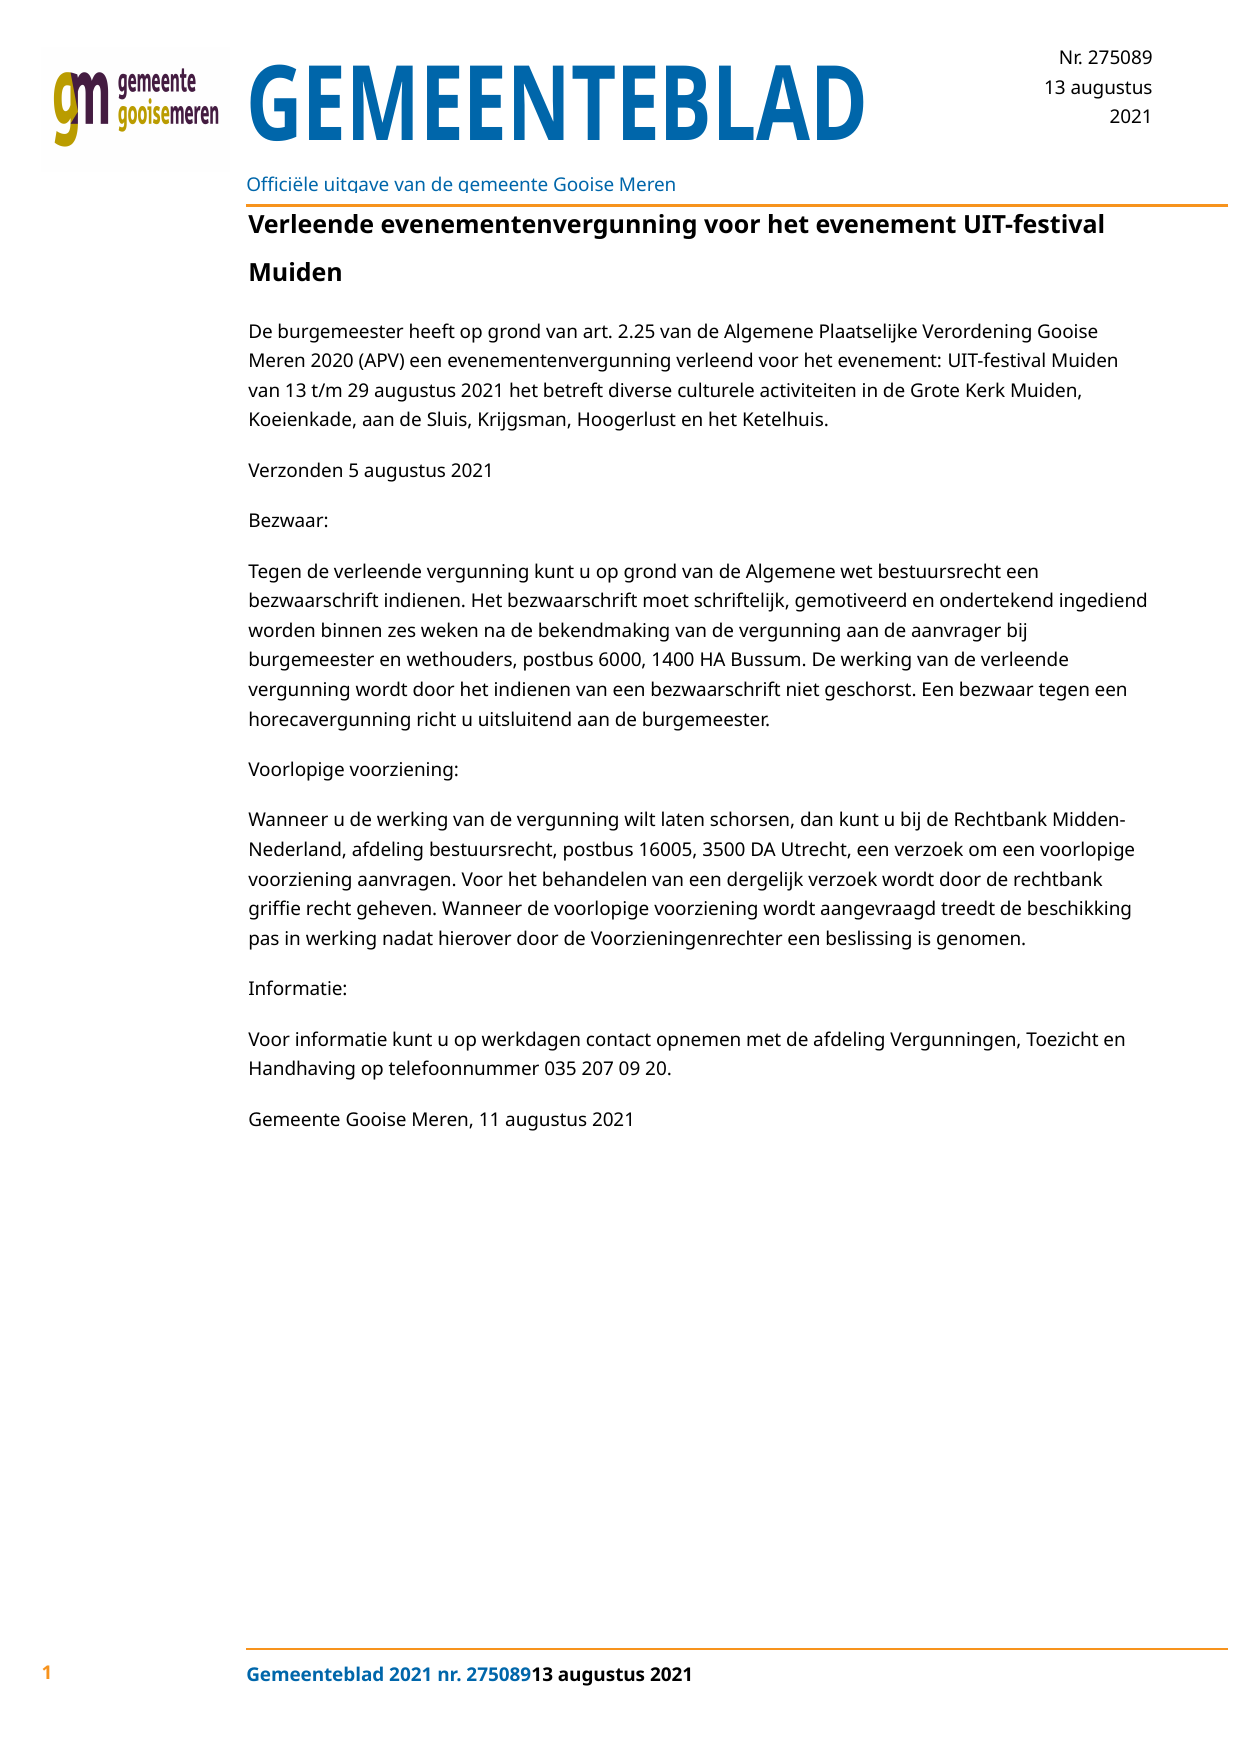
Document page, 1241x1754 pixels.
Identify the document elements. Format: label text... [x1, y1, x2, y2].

text Verleende evenementenvergunning voor het evenement UIT-festival Muiden [248, 207, 1152, 288]
text Bezwaar: [248, 507, 1152, 533]
text Verzonden 5 augustus 2021 [248, 457, 1152, 483]
picture [41, 47, 231, 172]
text De burgemeester heeft op grond van art. 2.25 van de Algemene Plaatselijke Verordening Gooise Meren 2020 (APV) een evenementenvergunning verleend voor het evenement: UIT-festival Muiden van 13 t/m 29 augustus 2021 het betreft diverse culturele activiteiten in de Grote Kerk Muiden, Koeienkade, aan de Sluis, Krijgsman, Hoogerlust en het Ketelhuis. [248, 318, 1152, 432]
text Voorlopige voorziening: [248, 756, 1152, 782]
text Tegen de verleende vergunning kunt u op grond van de Algemene wet bestuursrecht een bezwaarschrift indienen. Het bezwaarschrift moet schriftelijk, gemotiveerd en ondertekend ingediend worden binnen zes weken na de bekendmaking van de vergunning aan de aanvrager bij burgemeester en wethouders, postbus 6000, 1400 HA Bussum. De werking van de verleende vergunning wordt door het indienen van een bezwaarschrift niet geschorst. Een bezwaar tegen een horecavergunning richt u uitsluitend aan de burgemeester. [248, 558, 1152, 732]
text Wanneer u de werking van de vergunning wilt laten schorsen, dan kunt u bij de Rechtbank Midden-Nederland, afdeling bestuursrecht, postbus 16005, 3500 DA Utrecht, een verzoek om een voorlopige voorziening aanvragen. Voor het behandelen van een dergelijk verzoek wordt door de rechtbank griffie recht geheven. Wanneer de voorlopige voorziening wordt aangevraagd treedt de beschikking pas in werking nadat hierover door de Voorzieningenrechter een beslissing is genomen. [248, 807, 1152, 951]
text Informatie: [248, 975, 1152, 1001]
text Voor informatie kunt u op werkdagen contact opnemen met de afdeling Vergunningen, Toezicht en Handhaving op telefoonnummer 035 207 09 20. [248, 1026, 1152, 1081]
text Gemeente Gooise Meren, 11 augustus 2021 [248, 1106, 1152, 1132]
